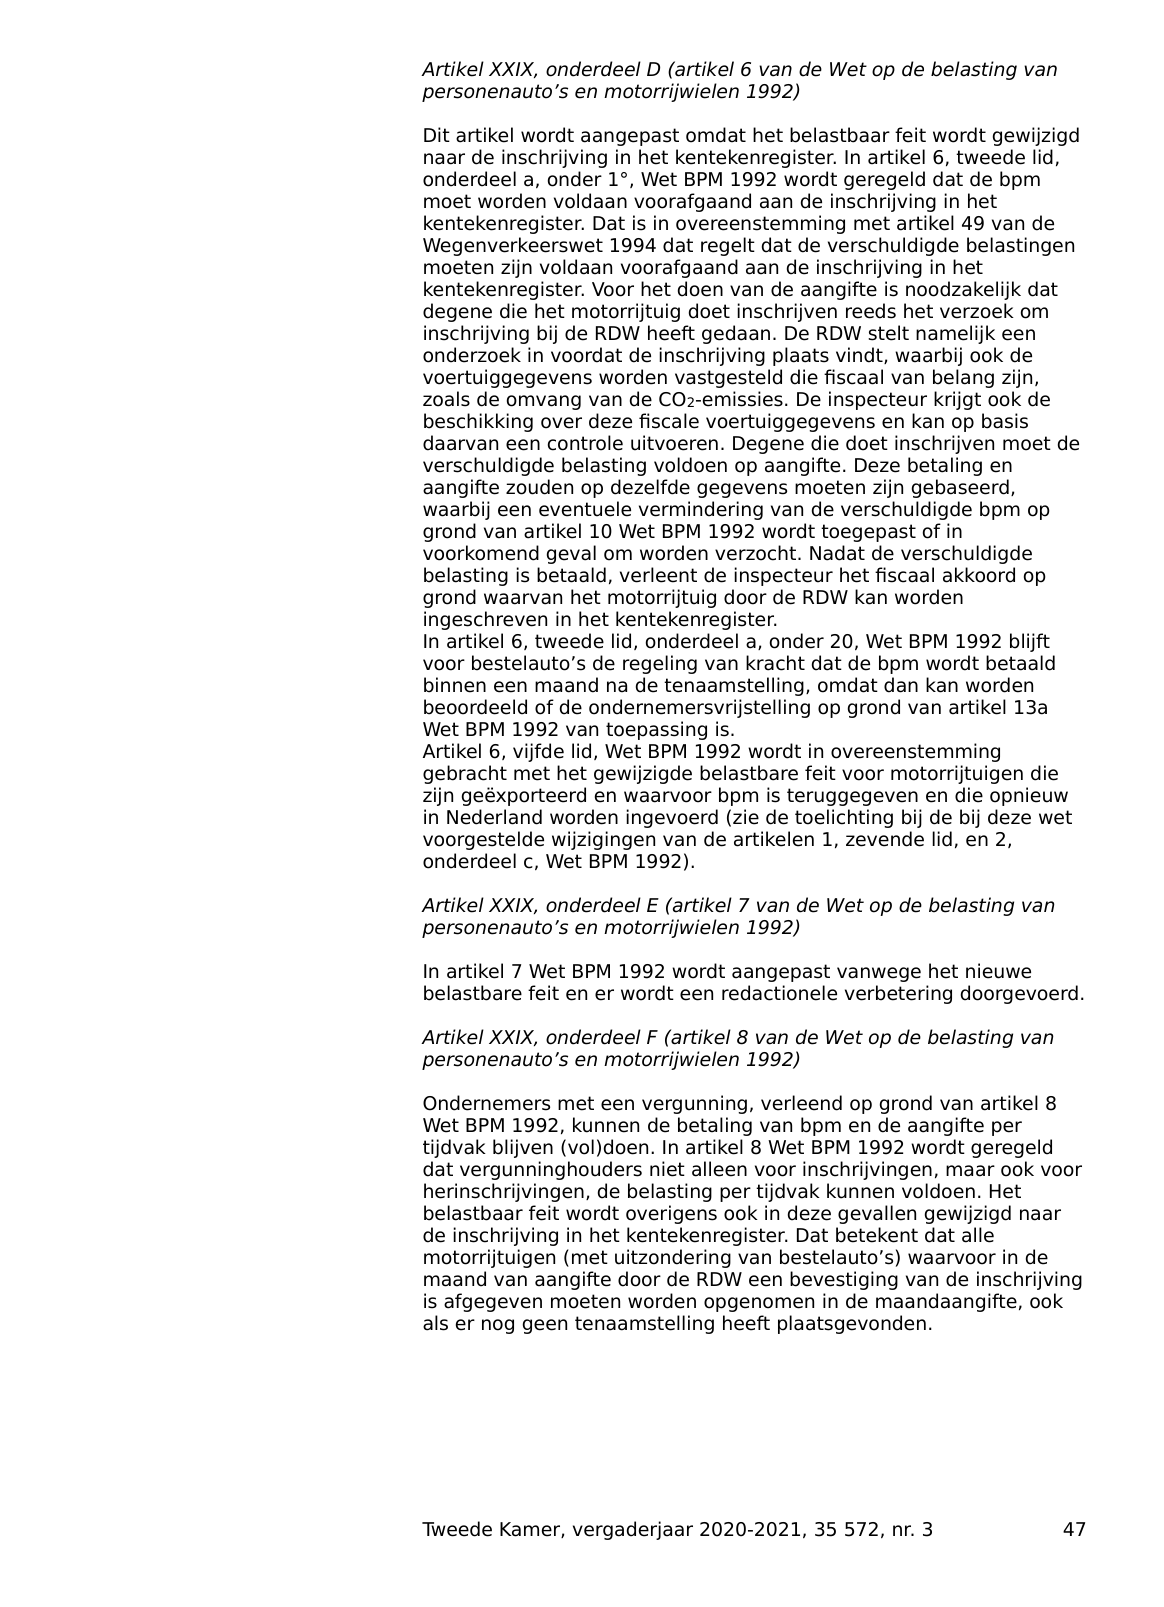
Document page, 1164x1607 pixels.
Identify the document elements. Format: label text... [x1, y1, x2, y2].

subtitle Artikel XXIX, onderdeel D (artikel 6 van de Wet op de belasting van personenauto’s en motorrijwielen 1992) [422, 59, 1087, 103]
subtitle Artikel XXIX, onderdeel F (artikel 8 van de Wet op de belasting van personenauto’s en motorrijwielen 1992) [422, 1027, 1087, 1071]
text In artikel 6, tweede lid, onderdeel a, onder 20, Wet BPM 1992 blijft voor bestelauto’s de regeling van kracht dat de bpm wordt betaald binnen een maand na de tenaamstelling, omdat dan kan worden beoordeeld of de ondernemersvrijstelling op grond van artikel 13a Wet BPM 1992 van toepassing is. [422, 631, 1087, 741]
text In artikel 7 Wet BPM 1992 wordt aangepast vanwege het nieuwe belastbare feit en er wordt een redactionele verbetering doorgevoerd. [422, 961, 1087, 1005]
text Ondernemers met een vergunning, verleend op grond van artikel 8 Wet BPM 1992, kunnen de betaling van bpm en de aangifte per tijdvak blijven (vol)doen. In artikel 8 Wet BPM 1992 wordt geregeld dat vergunninghouders niet alleen voor inschrijvingen, maar ook voor herinschrijvingen, de belasting per tijdvak kunnen voldoen. Het belastbaar feit wordt overigens ook in deze gevallen gewijzigd naar de inschrijving in het kentekenregister. Dat betekent dat alle motorrijtuigen (met uitzondering van bestelauto’s) waarvoor in de maand van aangifte door de RDW een bevestiging van de inschrijving is afgegeven moeten worden opgenomen in de maandaangifte, ook als er nog geen tenaamstelling heeft plaatsgevonden. [422, 1093, 1087, 1335]
subtitle Artikel XXIX, onderdeel E (artikel 7 van de Wet op de belasting van personenauto’s en motorrijwielen 1992) [422, 895, 1087, 939]
text Dit artikel wordt aangepast omdat het belastbaar feit wordt gewijzigd naar de inschrijving in het kentekenregister. In artikel 6, tweede lid, onderdeel a, onder 1°, Wet BPM 1992 wordt geregeld dat de bpm moet worden voldaan voorafgaand aan de inschrijving in het kentekenregister. Dat is in overeenstemming met artikel 49 van de Wegenverkeerswet 1994 dat regelt dat de verschuldigde belastingen moeten zijn voldaan voorafgaand aan de inschrijving in het kentekenregister. Voor het doen van de aangifte is noodzakelijk dat degene die het motorrijtuig doet inschrijven reeds het verzoek om inschrijving bij de RDW heeft gedaan. De RDW stelt namelijk een onderzoek in voordat de inschrijving plaats vindt, waarbij ook de voertuiggegevens worden vastgesteld die fiscaal van belang zijn, zoals de omvang van de CO2-emissies. De inspecteur krijgt ook de beschikking over deze fiscale voertuiggegevens en kan op basis daarvan een controle uitvoeren. Degene die doet inschrijven moet de verschuldigde belasting voldoen op aangifte. Deze betaling en aangifte zouden op dezelfde gegevens moeten zijn gebaseerd, waarbij een eventuele vermindering van de verschuldigde bpm op grond van artikel 10 Wet BPM 1992 wordt toegepast of in voorkomend geval om worden verzocht. Nadat de verschuldigde belasting is betaald, verleent de inspecteur het fiscaal akkoord op grond waarvan het motorrijtuig door de RDW kan worden ingeschreven in het kentekenregister. [422, 125, 1087, 631]
text Artikel 6, vijfde lid, Wet BPM 1992 wordt in overeenstemming gebracht met het gewijzigde belastbare feit voor motorrijtuigen die zijn geëxporteerd en waarvoor bpm is teruggegeven en die opnieuw in Nederland worden ingevoerd (zie de toelichting bij de bij deze wet voorgestelde wijzigingen van de artikelen 1, zevende lid, en 2, onderdeel c, Wet BPM 1992). [422, 741, 1087, 872]
